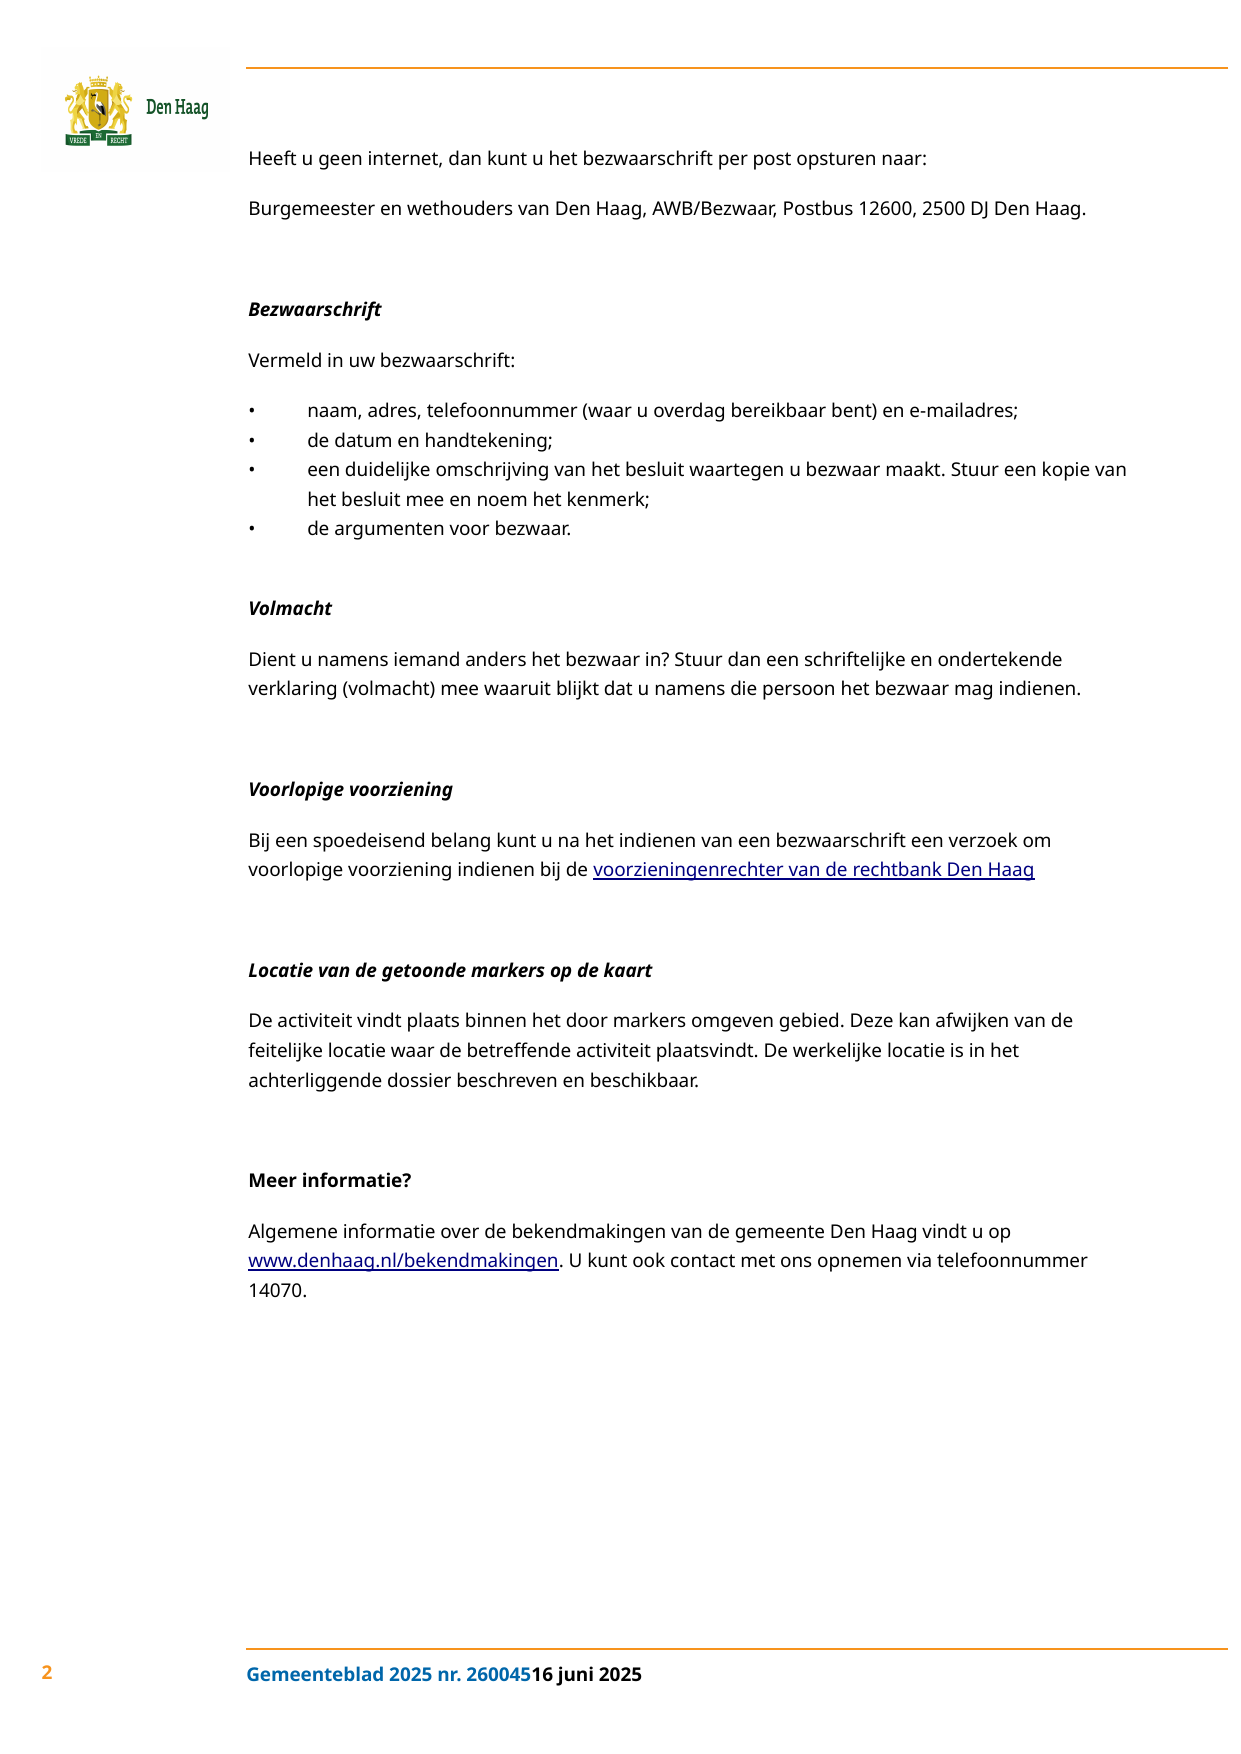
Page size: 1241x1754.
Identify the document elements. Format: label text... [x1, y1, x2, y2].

list de argumenten voor bezwaar. [248, 516, 1152, 541]
text Algemene informatie over de bekendmakingen van de gemeente Den Haag vindt u op www.denhaag.nl/bekendmakingen. U kunt ook contact met ons opnemen via telefoonnummer 14070. [248, 1218, 1152, 1303]
text Heeft u geen internet, dan kunt u het bezwaarschrift per post opsturen naar: [248, 145, 1152, 171]
picture [41, 47, 231, 172]
list naam, adres, telefoonnummer (waar u overdag bereikbaar bent) en e-mailadres; [248, 397, 1152, 423]
text De activiteit vindt plaats binnen het door markers omgeven gebied. Deze kan afwijken van de feitelijke locatie waar de betreffende activiteit plaatsvindt. De werkelijke locatie is in het achterliggende dossier beschreven en beschikbaar. [248, 1008, 1152, 1093]
text Bezwaarschrift [248, 296, 1152, 322]
list een duidelijke omschrijving van het besluit waartegen u bezwaar maakt. Stuur een kopie van het besluit mee en noem het kenmerk; [248, 456, 1152, 512]
text Burgemeester en wethouders van Den Haag, AWB/Bezwaar, Postbus 12600, 2500 DJ Den Haag. [248, 196, 1152, 221]
list de datum en handtekening; [248, 427, 1152, 453]
text Dient u namens iemand anders het bezwaar in? Stuur dan een schriftelijke en ondertekende verklaring (volmacht) mee waaruit blijkt dat u namens die persoon het bezwaar mag indienen. [248, 646, 1152, 701]
text Meer informatie? [248, 1168, 1152, 1193]
text Bij een spoedeisend belang kunt u na het indienen van een bezwaarschrift een verzoek om voorlopige voorziening indienen bij de voorzieningenrechter van de rechtbank Den Haag [248, 827, 1152, 882]
text Vermeld in uw bezwaarschrift: [248, 347, 1152, 373]
text Voorlopige voorziening [248, 776, 1152, 802]
text Volmacht [248, 596, 1152, 621]
text Locatie van de getoonde markers op de kaart [248, 957, 1152, 983]
